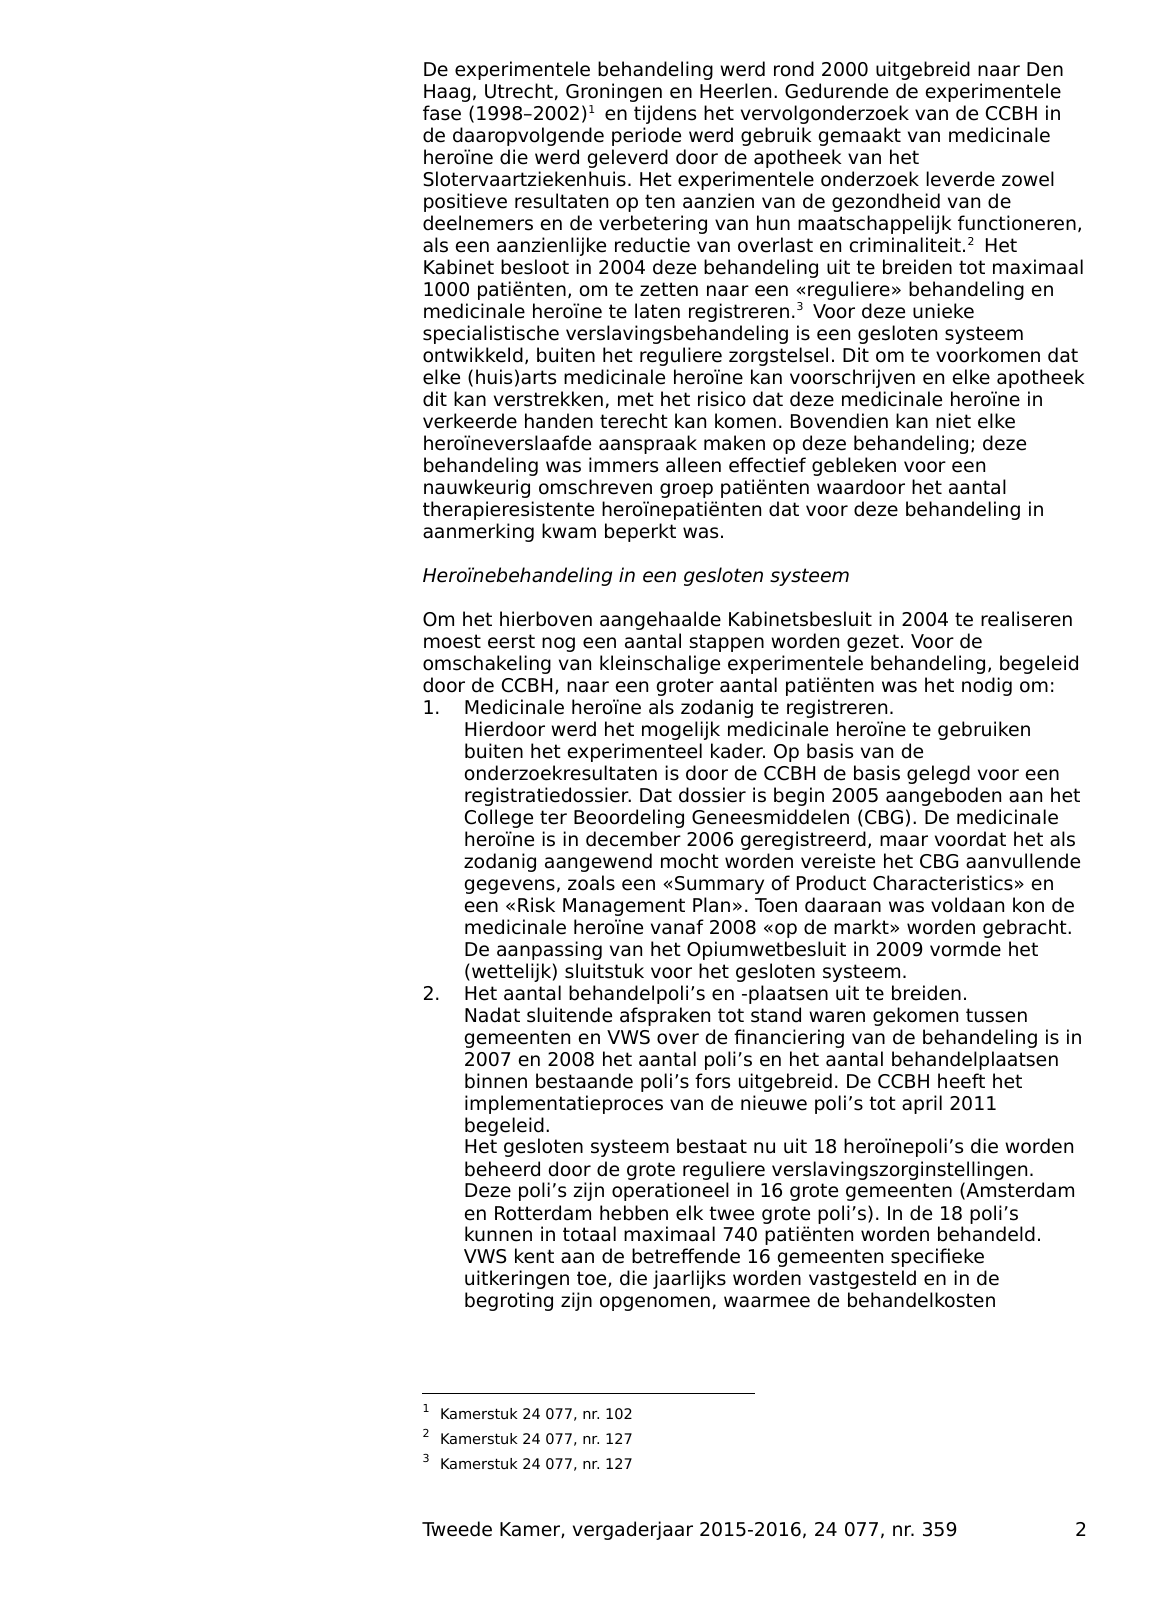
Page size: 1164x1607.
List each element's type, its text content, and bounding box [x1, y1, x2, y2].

text De experimentele behandeling werd rond 2000 uitgebreid naar Den Haag, Utrecht, Groningen en Heerlen. Gedurende de experimentele fase (1998–2002) en tijdens het vervolgonderzoek van de CCBH in de daaropvolgende periode werd gebruik gemaakt van medicinale heroïne die werd geleverd door de apotheek van het Slotervaartziekenhuis. Het experimentele onderzoek leverde zowel positieve resultaten op ten aanzien van de gezondheid van de deelnemers en de verbetering van hun maatschappelijk functioneren, als een aanzienlijke reductie van overlast en criminaliteit. Het Kabinet besloot in 2004 deze behandeling uit te breiden tot maximaal 1000 patiënten, om te zetten naar een «reguliere» behandeling en medicinale heroïne te laten registreren. Voor deze unieke specialistische verslavingsbehandeling is een gesloten systeem ontwikkeld, buiten het reguliere zorgstelsel. Dit om te voorkomen dat elke (huis)arts medicinale heroïne kan voorschrijven en elke apotheek dit kan verstrekken, met het risico dat deze medicinale heroïne in verkeerde handen terecht kan komen. Bovendien kan niet elke heroïneverslaafde aanspraak maken op deze behandeling; deze behandeling was immers alleen effectief gebleken voor een nauwkeurig omschreven groep patiënten waardoor het aantal therapieresistente heroïnepatiënten dat voor deze behandeling in aanmerking kwam beperkt was. [422, 59, 1087, 543]
text Kamerstuk 24 077, nr. 127 [422, 1452, 1087, 1474]
text 1. Medicinale heroïne als zodanig te registreren. [422, 697, 1087, 719]
text 2. Het aantal behandelpoli’s en -plaatsen uit te breiden. [422, 983, 1087, 1004]
text Nadat sluitende afspraken tot stand waren gekomen tussen gemeenten en VWS over de financiering van de behandeling is in 2007 en 2008 het aantal poli’s en het aantal behandelplaatsen binnen bestaande poli’s fors uitgebreid. De CCBH heeft het implementatieproces van de nieuwe poli’s tot april 2011 begeleid. [464, 1004, 1087, 1136]
text Hierdoor werd het mogelijk medicinale heroïne te gebruiken buiten het experimenteel kader. Op basis van de onderzoekresultaten is door de CCBH de basis gelegd voor een registratiedossier. Dat dossier is begin 2005 aangeboden aan het College ter Beoordeling Geneesmiddelen (CBG). De medicinale heroïne is in december 2006 geregistreerd, maar voordat het als zodanig aangewend mocht worden vereiste het CBG aanvullende gegevens, zoals een «Summary of Product Characteristics» en een «Risk Management Plan». Toen daaraan was voldaan kon de medicinale heroïne vanaf 2008 «op de markt» worden gebracht. De aanpassing van het Opiumwetbesluit in 2009 vormde het (wettelijk) sluitstuk voor het gesloten systeem. [464, 719, 1087, 983]
subtitle Heroïnebehandeling in een gesloten systeem [422, 565, 1087, 587]
text Het gesloten systeem bestaat nu uit 18 heroïnepoli’s die worden beheerd door de grote reguliere verslavingszorginstellingen. Deze poli’s zijn operationeel in 16 grote gemeenten (Amsterdam en Rotterdam hebben elk twee grote poli’s). In de 18 poli’s kunnen in totaal maximaal 740 patiënten worden behandeld. VWS kent aan de betreffende 16 gemeenten specifieke uitkeringen toe, die jaarlijks worden vastgesteld en in de begroting zijn opgenomen, waarmee de behandelkosten [464, 1136, 1087, 1312]
text Kamerstuk 24 077, nr. 127 [422, 1427, 1087, 1449]
text Om het hierboven aangehaalde Kabinetsbesluit in 2004 te realiseren moest eerst nog een aantal stappen worden gezet. Voor de omschakeling van kleinschalige experimentele behandeling, begeleid door de CCBH, naar een groter aantal patiënten was het nodig om: [422, 609, 1087, 697]
text Kamerstuk 24 077, nr. 102 [422, 1402, 1087, 1424]
